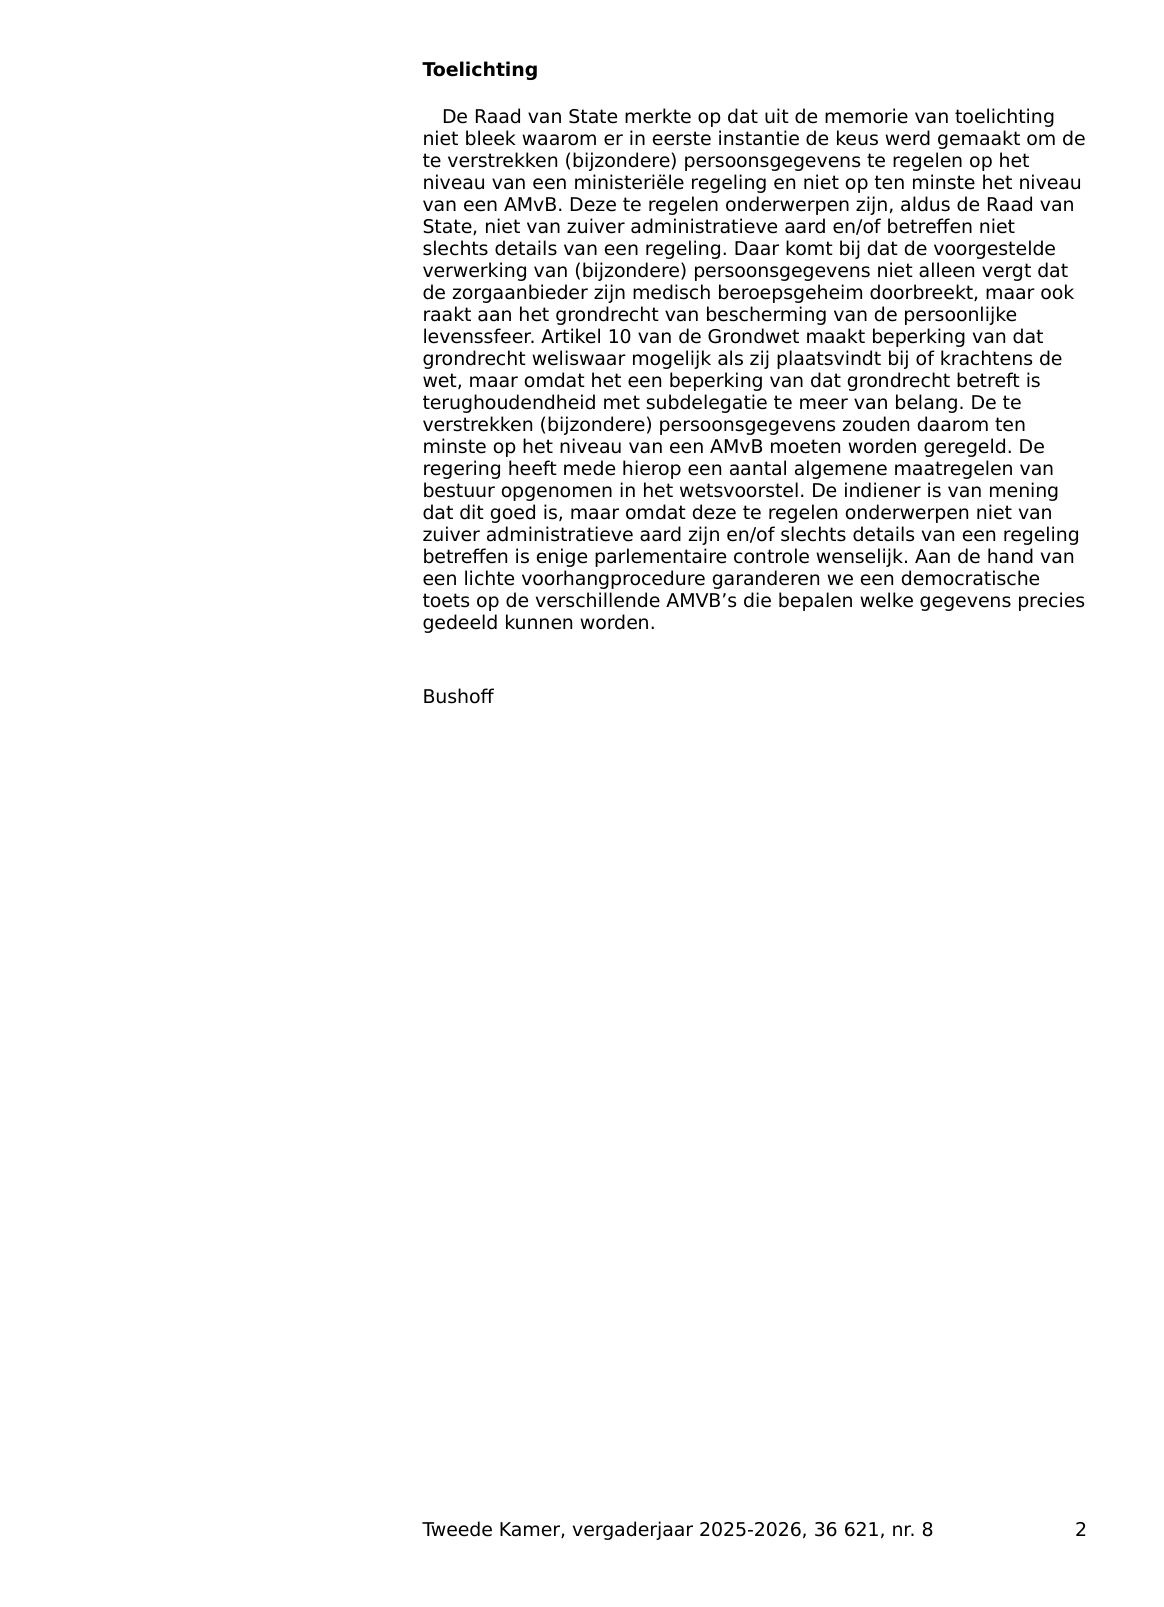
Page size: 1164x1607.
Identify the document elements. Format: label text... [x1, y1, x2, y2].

subtitle Toelichting [422, 59, 1087, 81]
text Bushoff [422, 663, 1087, 707]
text De Raad van State merkte op dat uit de memorie van toelichting niet bleek waarom er in eerste instantie de keus werd gemaakt om de te verstrekken (bijzondere) persoonsgegevens te regelen op het niveau van een ministeriële regeling en niet op ten minste het niveau van een AMvB. Deze te regelen onderwerpen zijn, aldus de Raad van State, niet van zuiver administratieve aard en/of betreffen niet slechts details van een regeling. Daar komt bij dat de voorgestelde verwerking van (bijzondere) persoonsgegevens niet alleen vergt dat de zorgaanbieder zijn medisch beroepsgeheim doorbreekt, maar ook raakt aan het grondrecht van bescherming van de persoonlijke levenssfeer. Artikel 10 van de Grondwet maakt beperking van dat grondrecht weliswaar mogelijk als zij plaatsvindt bij of krachtens de wet, maar omdat het een beperking van dat grondrecht betreft is terughoudendheid met subdelegatie te meer van belang. De te verstrekken (bijzondere) persoonsgegevens zouden daarom ten minste op het niveau van een AMvB moeten worden geregeld. De regering heeft mede hierop een aantal algemene maatregelen van bestuur opgenomen in het wetsvoorstel. De indiener is van mening dat dit goed is, maar omdat deze te regelen onderwerpen niet van zuiver administratieve aard zijn en/of slechts details van een regeling betreffen is enige parlementaire controle wenselijk. Aan de hand van een lichte voorhangprocedure garanderen we een democratische toets op de verschillende AMVB’s die bepalen welke gegevens precies gedeeld kunnen worden. [422, 106, 1087, 633]
